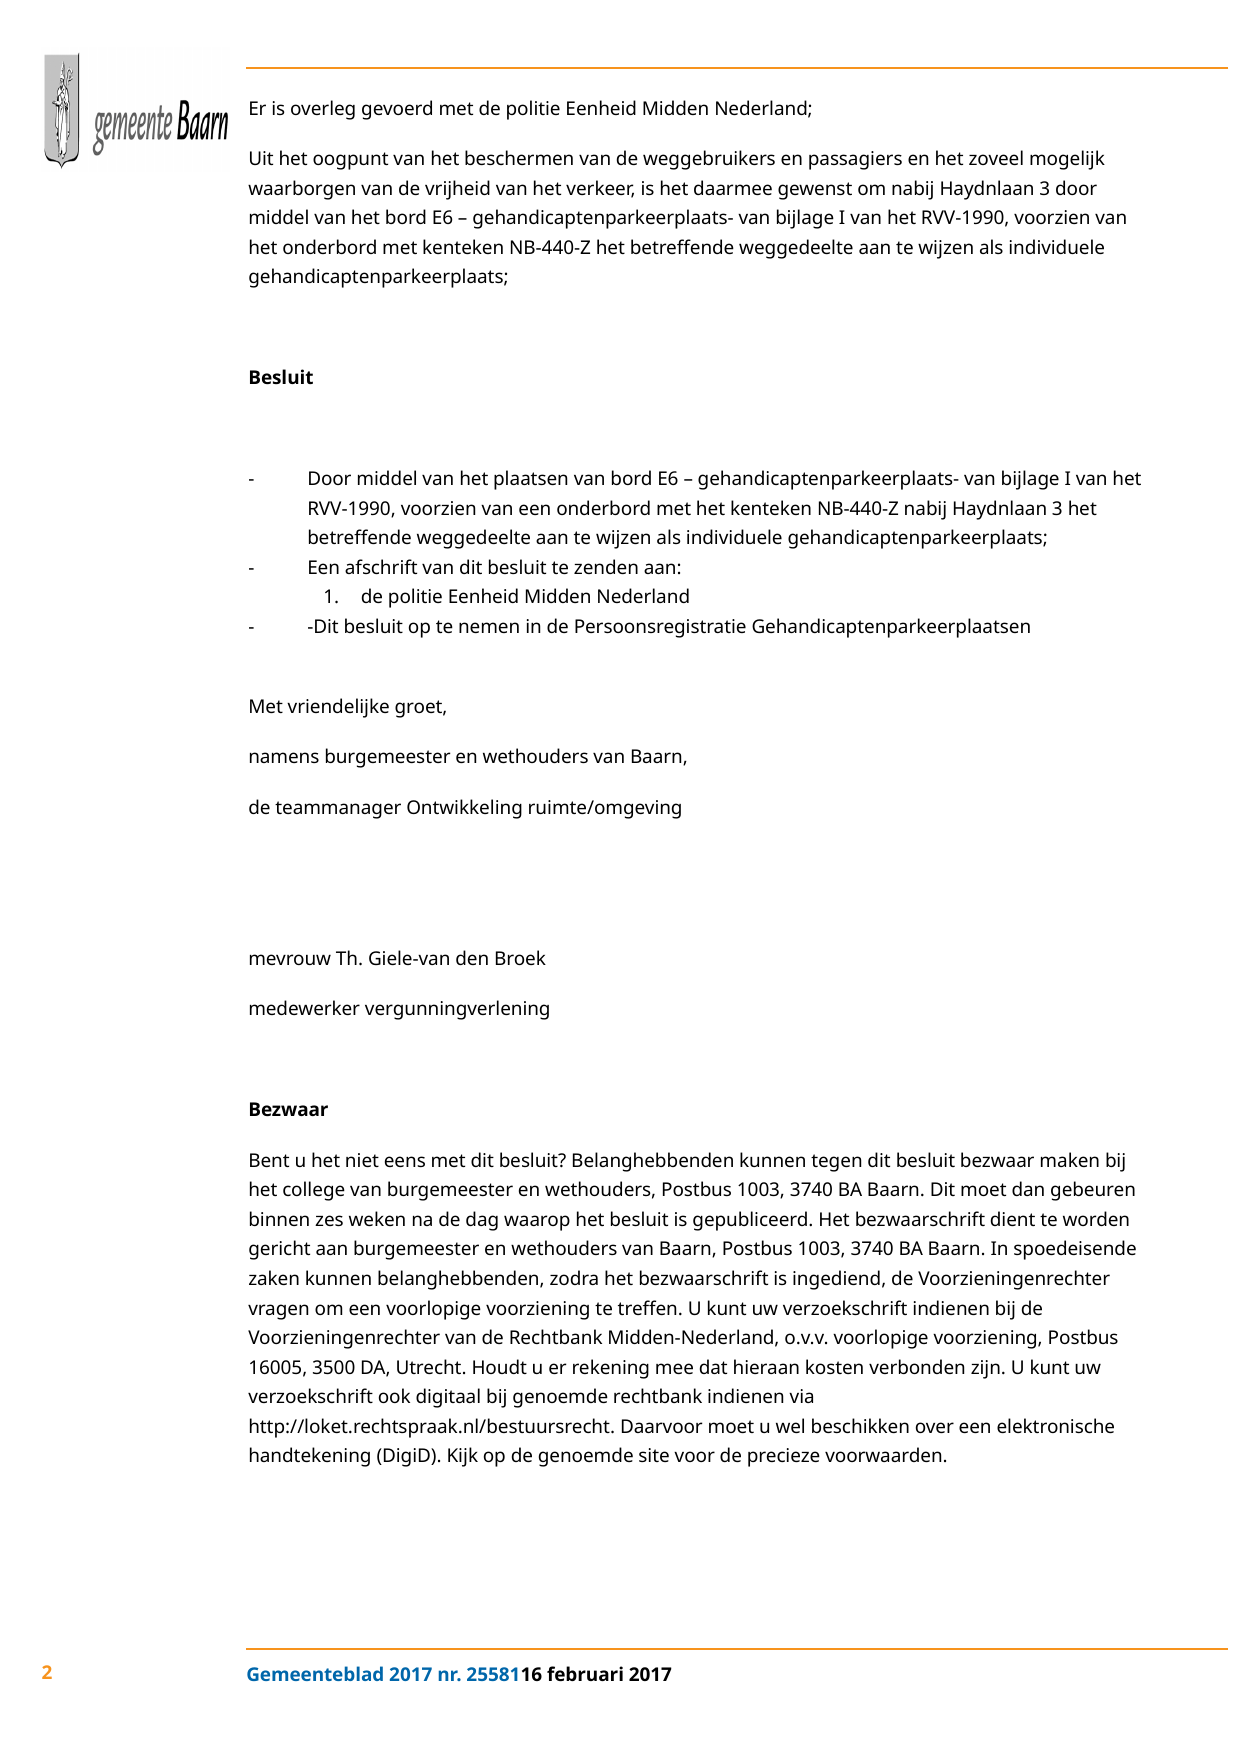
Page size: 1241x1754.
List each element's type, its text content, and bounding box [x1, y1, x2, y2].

text Bezwaar [248, 1096, 1152, 1122]
text namens burgemeester en wethouders van Baarn, [248, 743, 1152, 769]
text de teammanager Ontwikkeling ruimte/omgeving [248, 794, 1152, 820]
list -Dit besluit op te nemen in de Persoonsregistratie Gehandicaptenparkeerplaatsen [248, 613, 1152, 639]
text Besluit [248, 364, 1152, 390]
text medewerker vergunningverlening [248, 996, 1152, 1021]
list de politie Eenheid Midden Nederland [323, 583, 1152, 609]
text Uit het oogpunt van het beschermen van de weggebruikers en passagiers en het zoveel mogelijk waarborgen van de vrijheid van het verkeer, is het daarmee gewenst om nabij Haydnlaan 3 door middel van het bord E6 – gehandicaptenparkeerplaats- van bijlage I van het RVV-1990, voorzien van het onderbord met kenteken NB-440-Z het betreffende weggedeelte aan te wijzen als individuele gehandicaptenparkeerplaats; [248, 145, 1152, 289]
list Door middel van het plaatsen van bord E6 – gehandicaptenparkeerplaats- van bijlage I van het RVV-1990, voorzien van een onderbord met het kenteken NB-440-Z nabij Haydnlaan 3 het betreffende weggedeelte aan te wijzen als individuele gehandicaptenparkeerplaats; [248, 465, 1152, 550]
picture [41, 47, 231, 172]
text Met vriendelijke groet, [248, 693, 1152, 719]
list Een afschrift van dit besluit te zenden aan: [248, 554, 1152, 580]
text Bent u het niet eens met dit besluit? Belanghebbenden kunnen tegen dit besluit bezwaar maken bij het college van burgemeester en wethouders, Postbus 1003, 3740 BA Baarn. Dit moet dan gebeuren binnen zes weken na de dag waarop het besluit is gepubliceerd. Het bezwaarschrift dient te worden gericht aan burgemeester en wethouders van Baarn, Postbus 1003, 3740 BA Baarn. In spoedeisende zaken kunnen belanghebbenden, zodra het bezwaarschrift is ingediend, de Voorzieningenrechter vragen om een voorlopige voorziening te treffen. U kunt uw verzoekschrift indienen bij de Voorzieningenrechter van de Rechtbank Midden-Nederland, o.v.v. voorlopige voorziening, Postbus 16005, 3500 DA, Utrecht. Houdt u er rekening mee dat hieraan kosten verbonden zijn. U kunt uw verzoekschrift ook digitaal bij genoemde rechtbank indienen via http://loket.rechtspraak.nl/bestuursrecht. Daarvoor moet u wel beschikken over een elektronische handtekening (DigiD). Kijk op de genoemde site voor de precieze voorwaarden. [248, 1147, 1152, 1468]
text mevrouw Th. Giele-van den Broek [248, 945, 1152, 971]
text Er is overleg gevoerd met de politie Eenheid Midden Nederland; [248, 95, 1152, 121]
